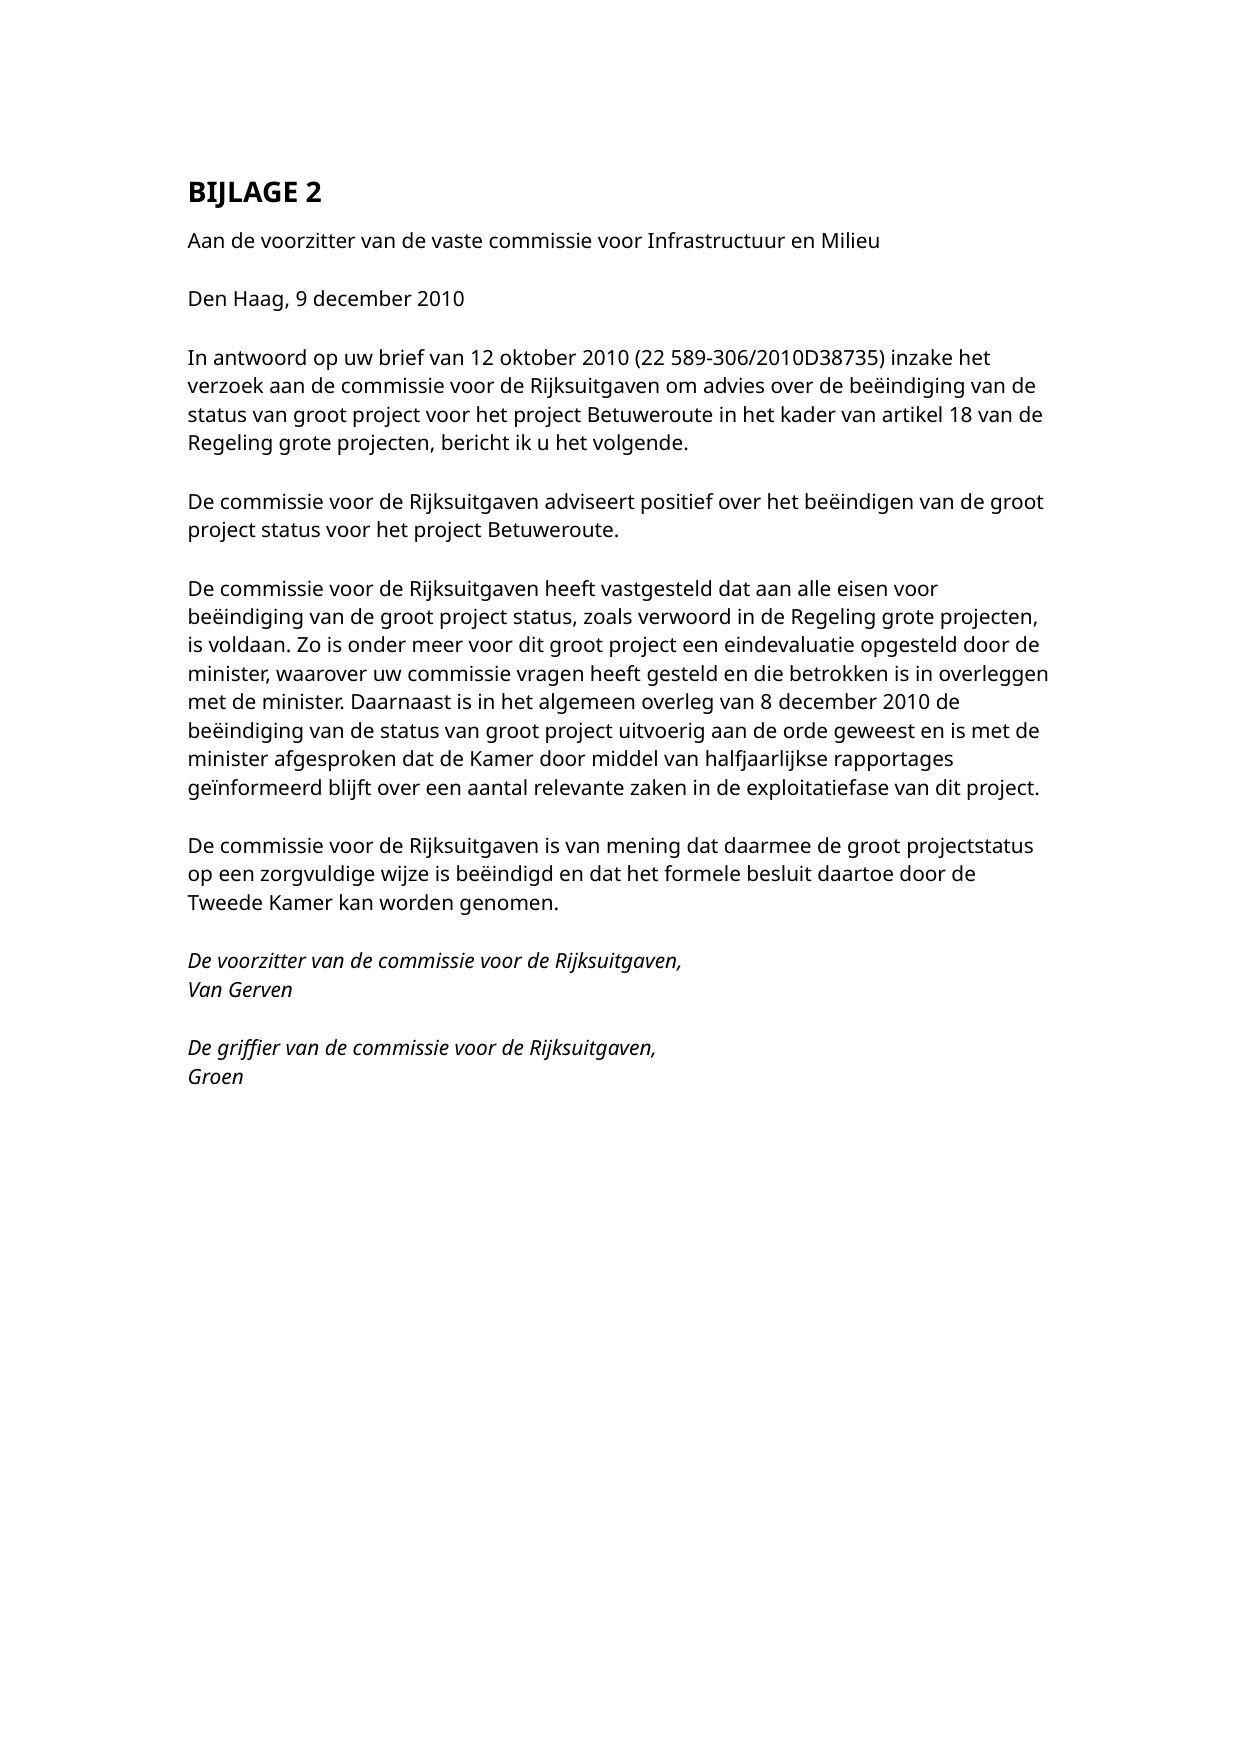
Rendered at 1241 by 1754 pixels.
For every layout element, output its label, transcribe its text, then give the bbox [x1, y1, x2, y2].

text In antwoord op uw brief van 12 oktober 2010 (22 589-306/2010D38735) inzake het verzoek aan de commissie voor de Rijksuitgaven om advies over de beëindiging van de status van groot project voor het project Betuweroute in het kader van artikel 18 van de Regeling grote projecten, bericht ik u het volgende. [187, 343, 1053, 457]
text De commissie voor de Rijksuitgaven is van mening dat daarmee de groot projectstatus op een zorgvuldige wijze is beëindigd en dat het formele besluit daartoe door de Tweede Kamer kan worden genomen. [187, 831, 1053, 916]
text De commissie voor de Rijksuitgaven heeft vastgesteld dat aan alle eisen voor beëindiging van de groot project status, zoals verwoord in de Regeling grote projecten, is voldaan. Zo is onder meer voor dit groot project een eindevaluatie opgesteld door de minister, waarover uw commissie vragen heeft gesteld en die betrokken is in overleggen met de minister. Daarnaast is in het algemeen overleg van 8 december 2010 de beëindiging van de status van groot project uitvoerig aan de orde geweest en is met de minister afgesproken dat de Kamer door middel van halfjaarlijkse rapportages geïnformeerd blijft over een aantal relevante zaken in de exploitatiefase van dit project. [187, 574, 1053, 801]
text Groen [187, 1062, 1053, 1090]
text Van Gerven [187, 975, 1053, 1003]
subtitle BIJLAGE 2 [187, 172, 1053, 211]
text De commissie voor de Rijksuitgaven adviseert positief over het beëindigen van de groot project status voor het project Betuweroute. [187, 487, 1053, 544]
text Den Haag, 9 december 2010 [187, 284, 1053, 313]
text Aan de voorzitter van de vaste commissie voor Infrastructuur en Milieu [187, 226, 1053, 254]
text De griffier van de commissie voor de Rijksuitgaven, [187, 1033, 1053, 1062]
text De voorzitter van de commissie voor de Rijksuitgaven, [187, 946, 1053, 975]
